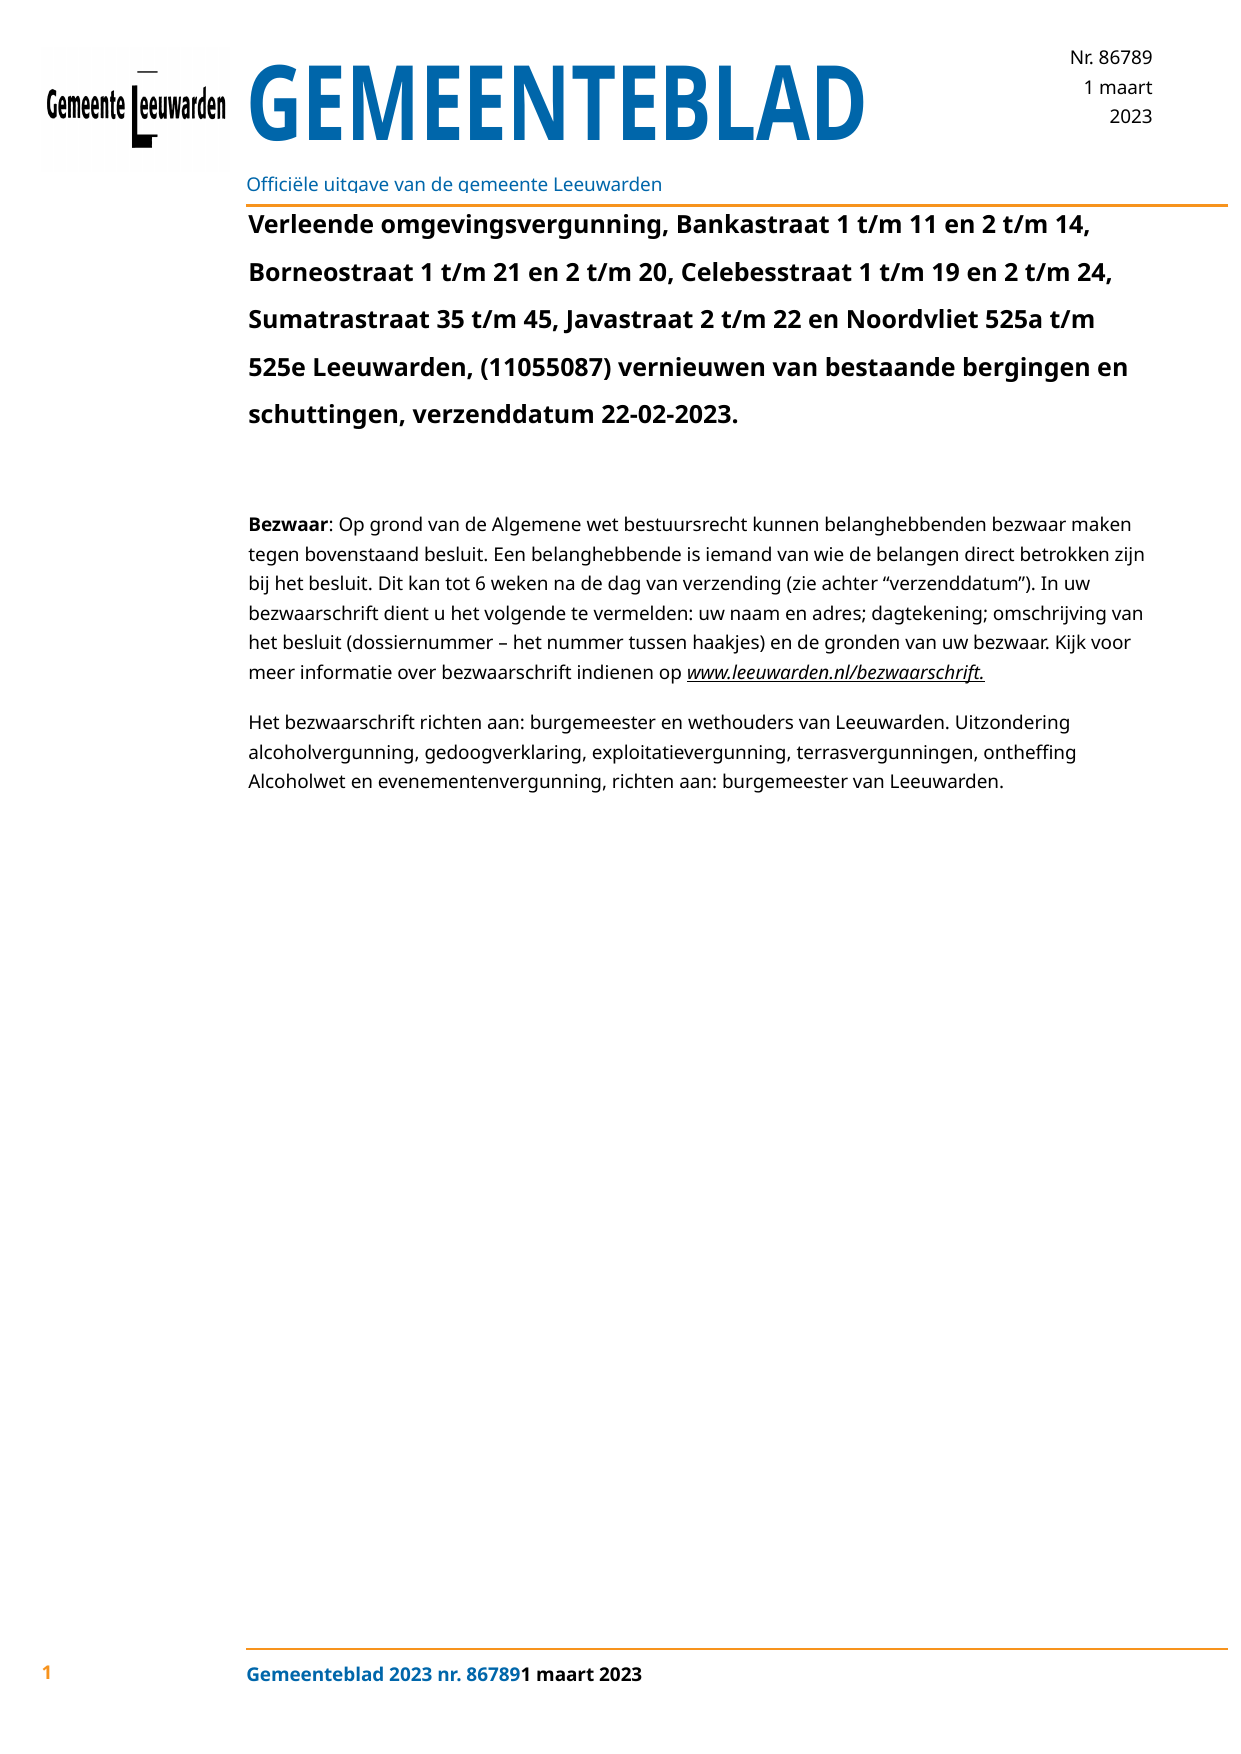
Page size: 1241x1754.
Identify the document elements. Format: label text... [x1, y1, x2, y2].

text Verleende omgevingsvergunning, Bankastraat 1 t/m 11 en 2 t/m 14, Borneostraat 1 t/m 21 en 2 t/m 20, Celebesstraat 1 t/m 19 en 2 t/m 24, Sumatrastraat 35 t/m 45, Javastraat 2 t/m 22 en Noordvliet 525a t/m 525e Leeuwarden, (11055087) vernieuwen van bestaande bergingen en schuttingen, verzenddatum 22-02-2023. [248, 207, 1152, 431]
text Het bezwaarschrift richten aan: burgemeester en wethouders van Leeuwarden. Uitzondering alcoholvergunning, gedoogverklaring, exploitatievergunning, terrasvergunningen, ontheffing Alcoholwet en evenementenvergunning, richten aan: burgemeester van Leeuwarden. [248, 709, 1152, 794]
picture [41, 47, 231, 172]
text Bezwaar: Op grond van de Algemene wet bestuursrecht kunnen belanghebbenden bezwaar maken tegen bovenstaand besluit. Een belanghebbende is iemand van wie de belangen direct betrokken zijn bij het besluit. Dit kan tot 6 weken na de dag van verzending (zie achter “verzenddatum”). In uw bezwaarschrift dient u het volgende te vermelden: uw naam en adres; dagtekening; omschrijving van het besluit (dossiernummer – het nummer tussen haakjes) en de gronden van uw bezwaar. Kijk voor meer informatie over bezwaarschrift indienen op www.leeuwarden.nl/bezwaarschrift. [248, 511, 1152, 685]
